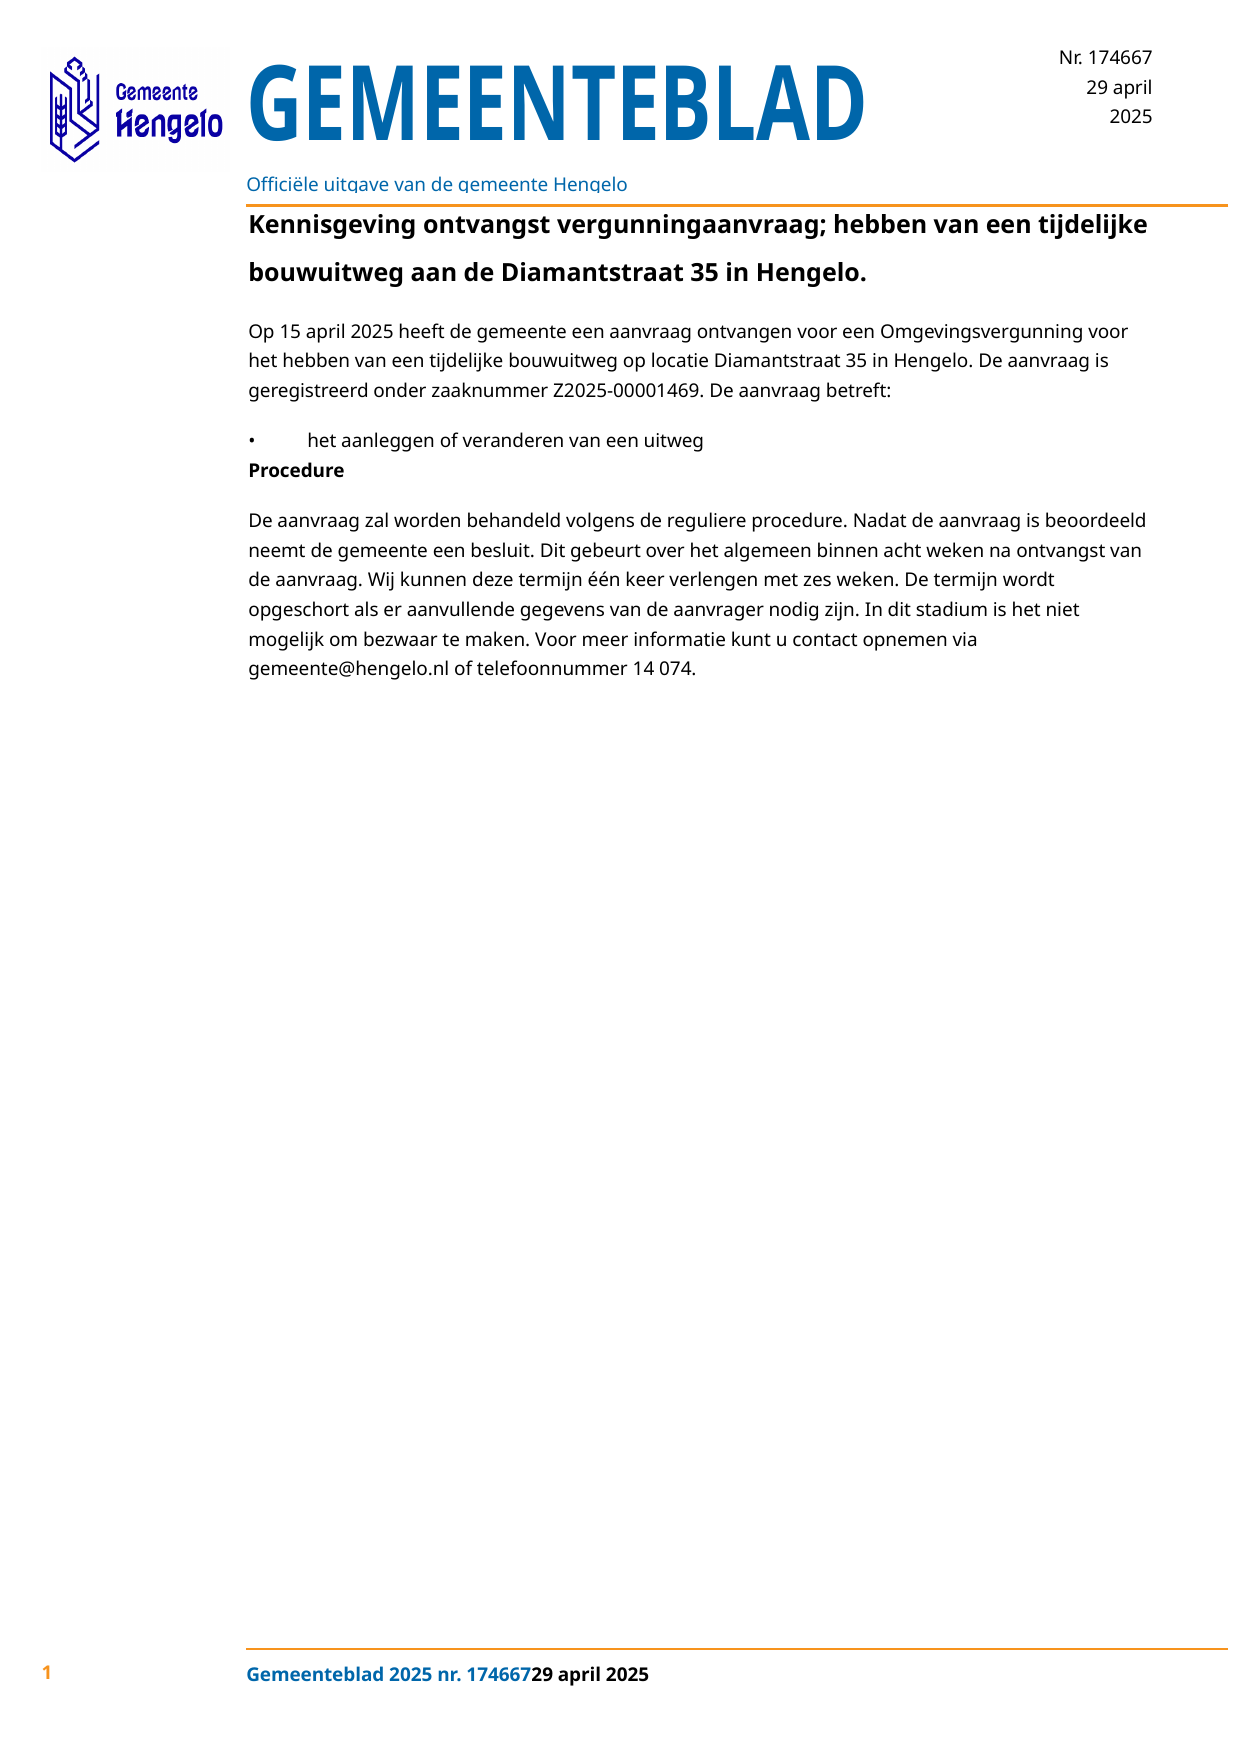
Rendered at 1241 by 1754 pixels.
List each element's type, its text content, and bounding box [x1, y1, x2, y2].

text De aanvraag zal worden behandeld volgens de reguliere procedure. Nadat de aanvraag is beoordeeld neemt de gemeente een besluit. Dit gebeurt over het algemeen binnen acht weken na ontvangst van de aanvraag. Wij kunnen deze termijn één keer verlengen met zes weken. De termijn wordt opgeschort als er aanvullende gegevens van de aanvrager nodig zijn. In dit stadium is het niet mogelijk om bezwaar te maken. Voor meer informatie kunt u contact opnemen via gemeente@hengelo.nl of telefoonnummer 14 074. [248, 507, 1152, 681]
list het aanleggen of veranderen van een uitweg [248, 427, 1152, 453]
text Procedure [248, 457, 1152, 483]
text Kennisgeving ontvangst vergunningaanvraag; hebben van een tijdelijke bouwuitweg aan de Diamantstraat 35 in Hengelo. [248, 207, 1152, 288]
picture [41, 47, 231, 172]
text Op 15 april 2025 heeft de gemeente een aanvraag ontvangen voor een Omgevingsvergunning voor het hebben van een tijdelijke bouwuitweg op locatie Diamantstraat 35 in Hengelo. De aanvraag is geregistreerd onder zaaknummer Z2025-00001469. De aanvraag betreft: [248, 318, 1152, 403]
